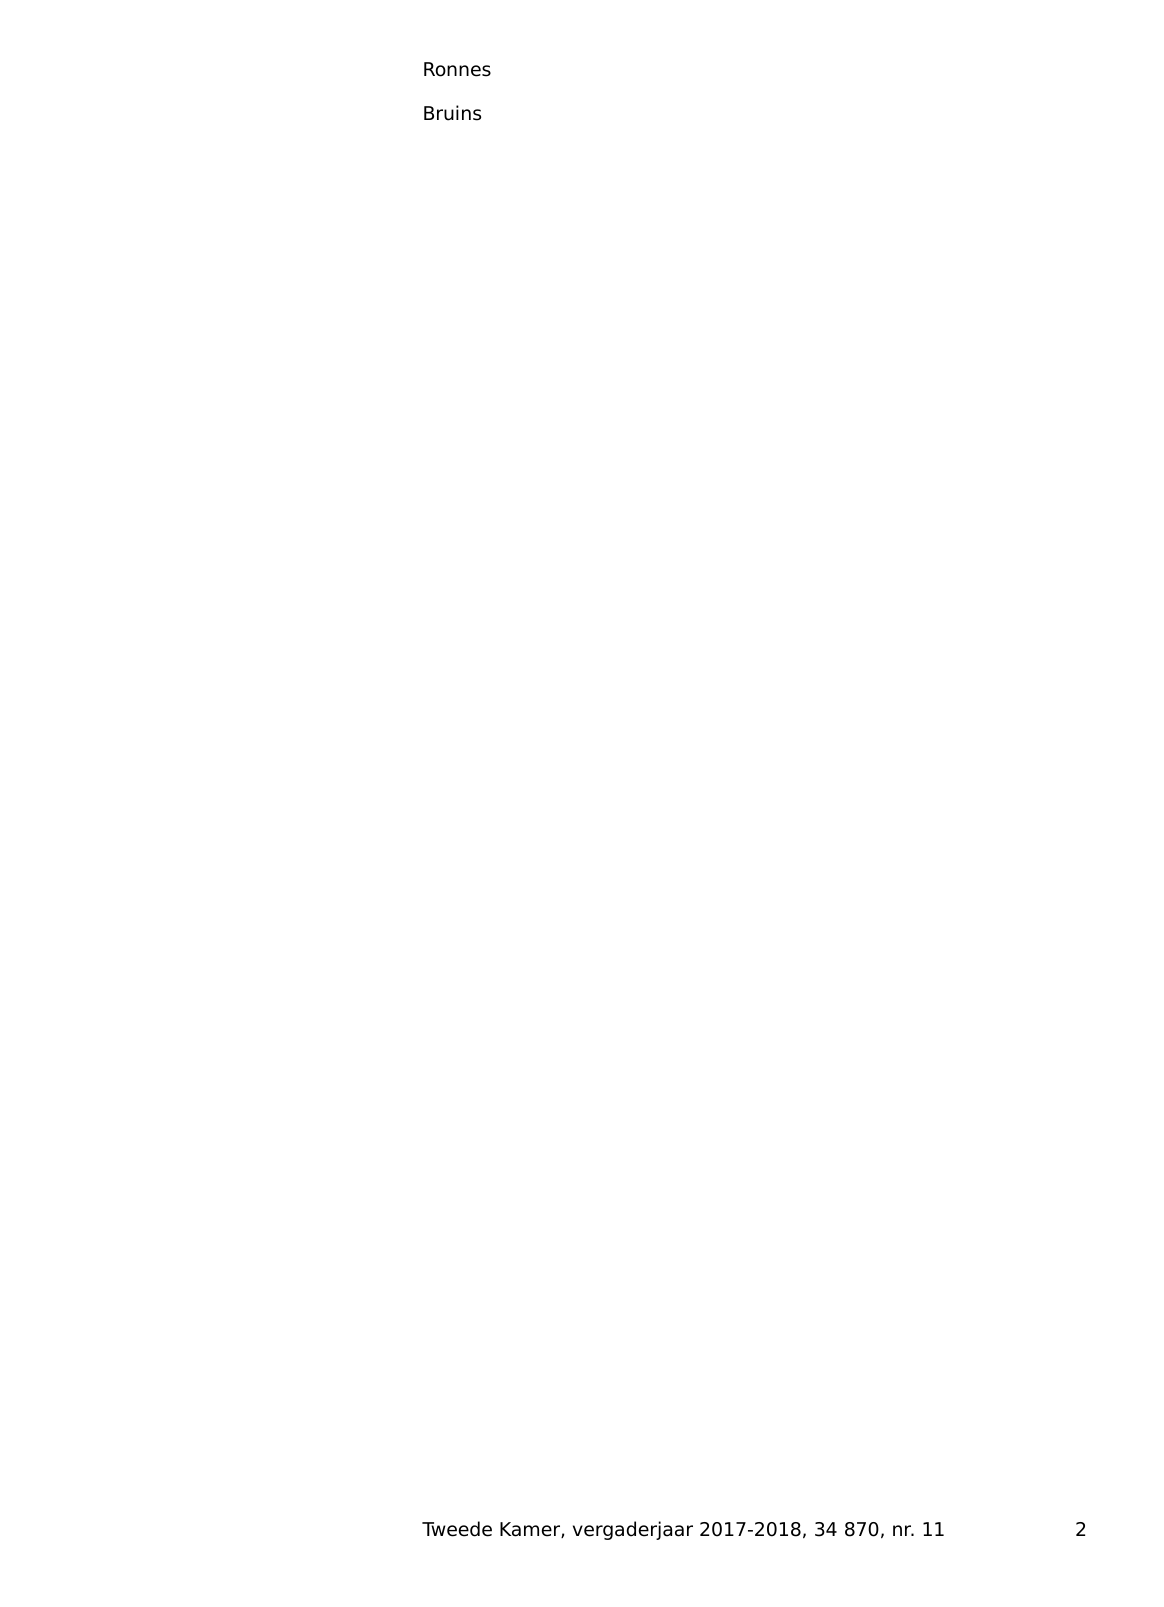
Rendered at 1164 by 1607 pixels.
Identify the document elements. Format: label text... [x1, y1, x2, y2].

text Ronnes Bruins [422, 59, 1087, 125]
